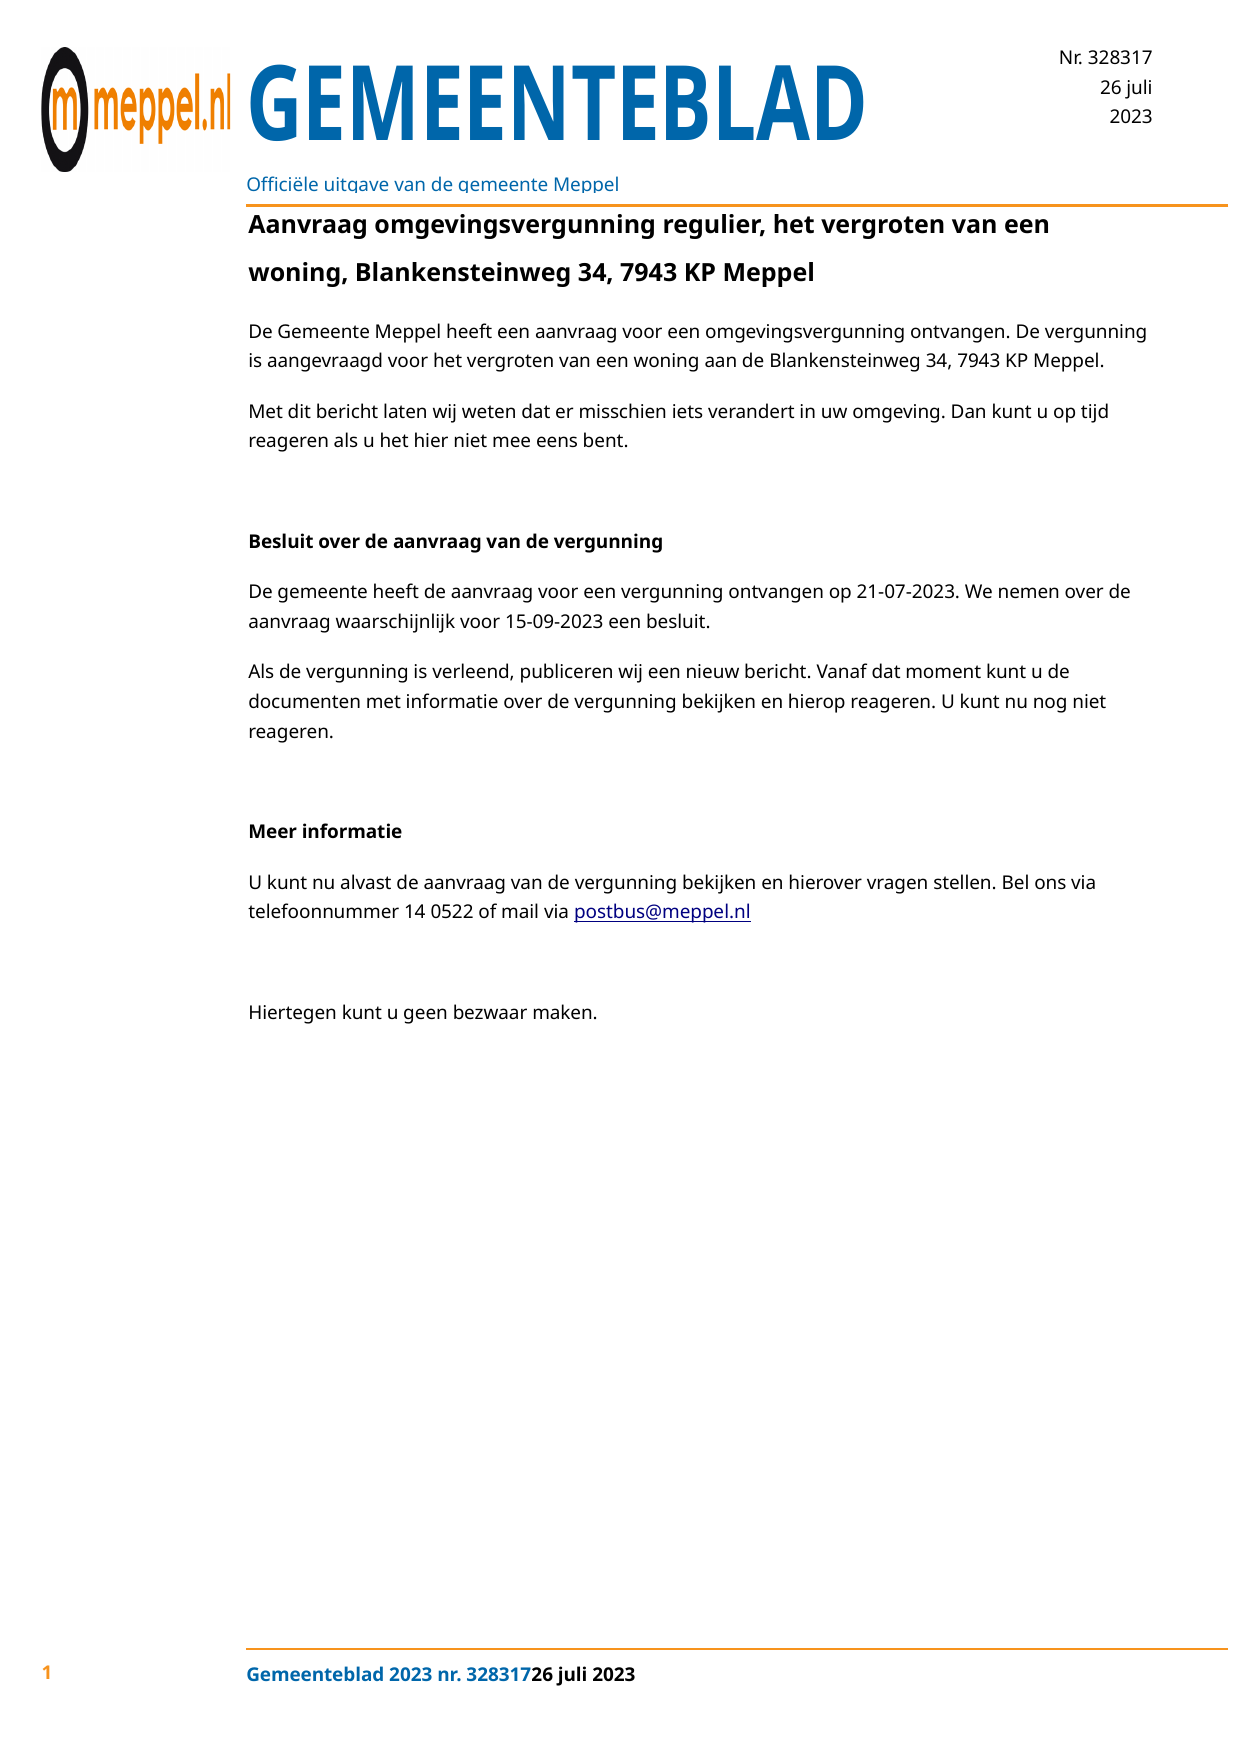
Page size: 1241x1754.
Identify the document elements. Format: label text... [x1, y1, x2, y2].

text De Gemeente Meppel heeft een aanvraag voor een omgevingsvergunning ontvangen. De vergunning is aangevraagd voor het vergroten van een woning aan de Blankensteinweg 34, 7943 KP Meppel. [248, 318, 1152, 373]
text Hiertegen kunt u geen bezwaar maken. [248, 999, 1152, 1025]
text Met dit bericht laten wij weten dat er misschien iets verandert in uw omgeving. Dan kunt u op tijd reageren als u het hier niet mee eens bent. [248, 398, 1152, 453]
text De gemeente heeft de aanvraag voor een vergunning ontvangen op 21-07-2023. We nemen over de aanvraag waarschijnlijk voor 15-09-2023 een besluit. [248, 579, 1152, 634]
text Aanvraag omgevingsvergunning regulier, het vergroten van een woning, Blankensteinweg 34, 7943 KP Meppel [248, 207, 1152, 288]
text Meer informatie [248, 819, 1152, 844]
text Als de vergunning is verleend, publiceren wij een nieuw bericht. Vanaf dat moment kunt u de documenten met informatie over de vergunning bekijken en hierop reageren. U kunt nu nog niet reageren. [248, 659, 1152, 744]
picture [41, 47, 231, 172]
text Besluit over de aanvraag van de vergunning [248, 528, 1152, 554]
text U kunt nu alvast de aanvraag van de vergunning bekijken en hierover vragen stellen. Bel ons via telefoonnummer 14 0522 of mail via postbus@meppel.nl [248, 869, 1152, 924]
